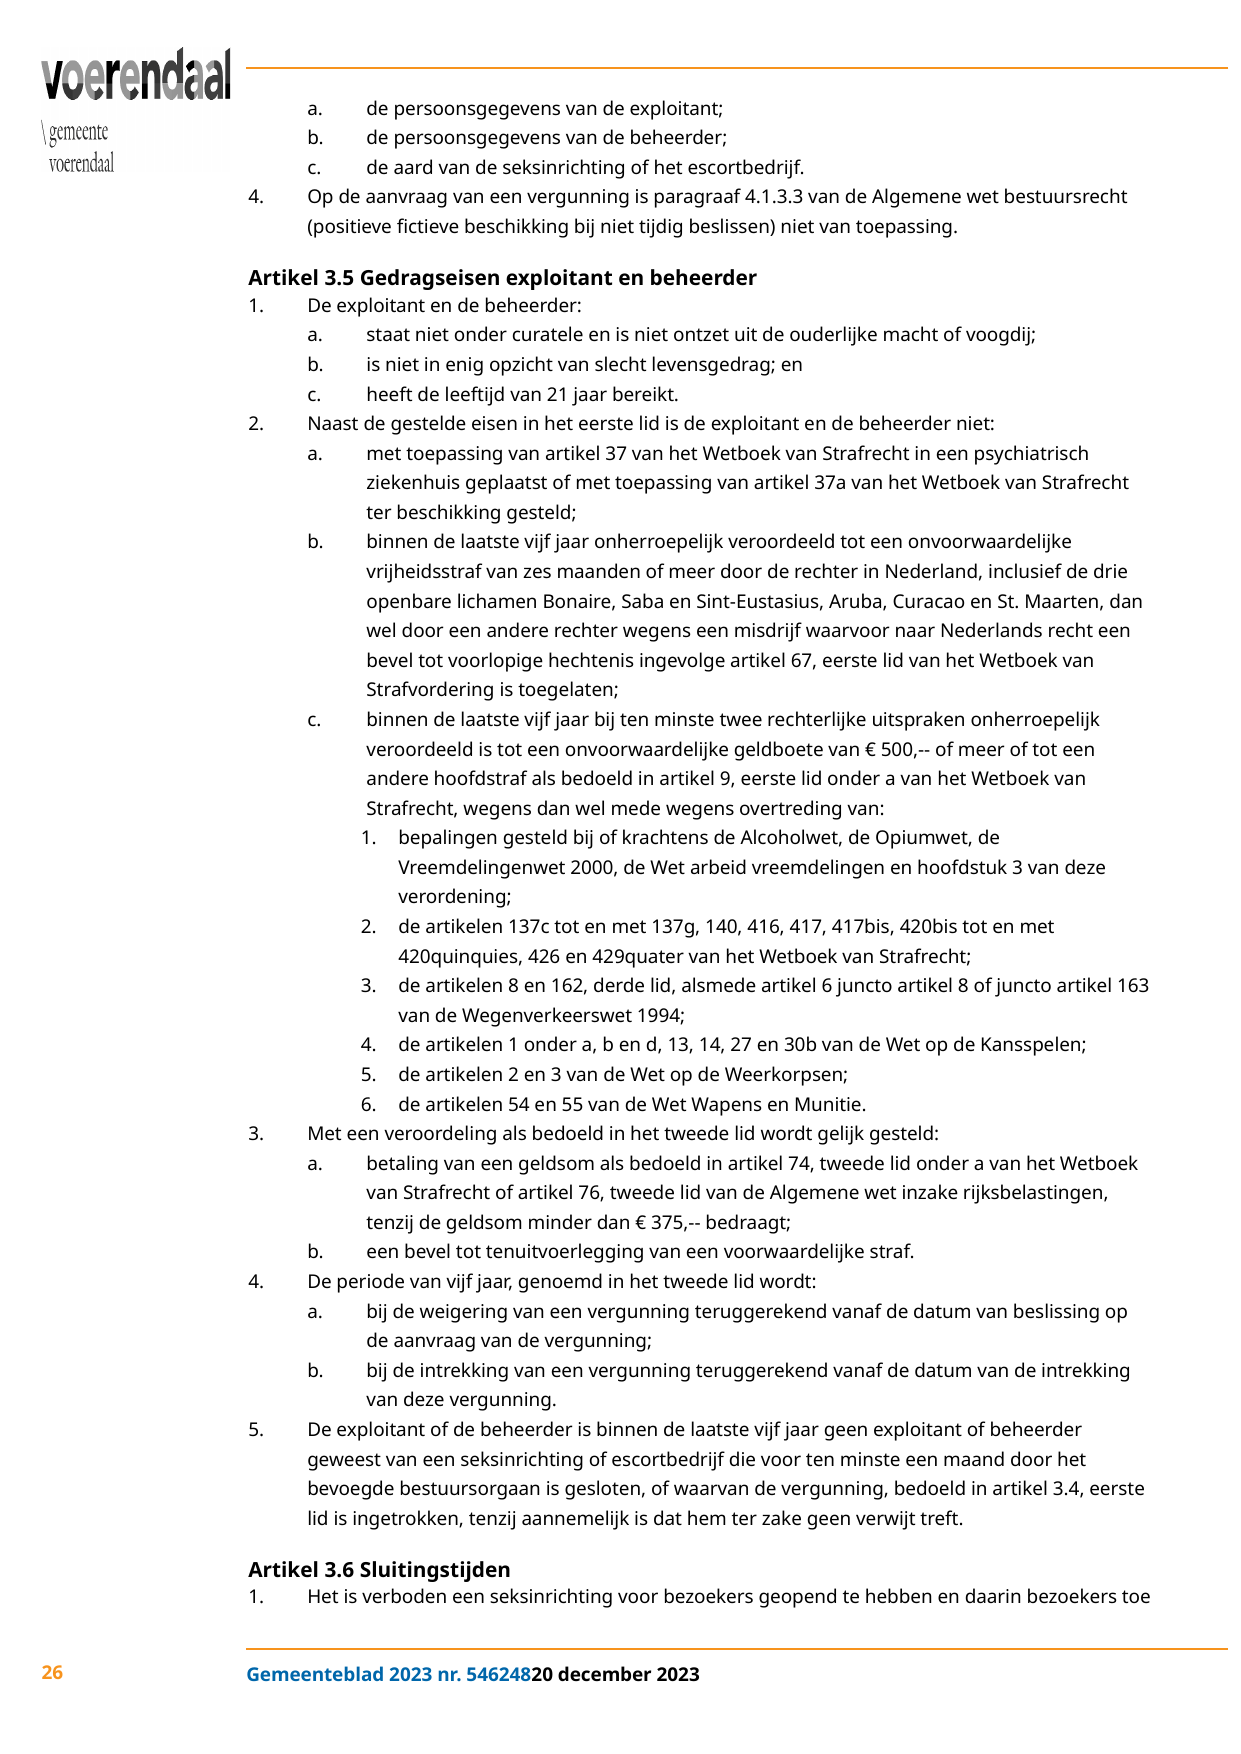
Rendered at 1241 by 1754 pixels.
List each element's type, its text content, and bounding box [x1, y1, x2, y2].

list een bevel tot tenuitvoerlegging van een voorwaardelijke straf. [307, 1239, 1152, 1264]
text Artikel 3.6 Sluitingstijden [248, 1555, 1152, 1584]
list De exploitant of de beheerder is binnen de laatste vijf jaar geen exploitant of beheerder geweest van een seksinrichting of escortbedrijf die voor ten minste een maand door het bevoegde bestuursorgaan is gesloten, of waarvan de vergunning, bedoeld in artikel 3.4, eerste lid is ingetrokken, tenzij aannemelijk is dat hem ter zake geen verwijt treft. [248, 1416, 1152, 1531]
picture [41, 47, 231, 172]
list staat niet onder curatele en is niet ontzet uit de ouderlijke macht of voogdij; [307, 322, 1152, 347]
list met toepassing van artikel 37 van het Wetboek van Strafrecht in een psychiatrisch ziekenhuis geplaatst of met toepassing van artikel 37a van het Wetboek van Strafrecht ter beschikking gesteld; [307, 440, 1152, 525]
list bij de weigering van een vergunning teruggerekend vanaf de datum van beslissing op de aanvraag van de vergunning; [307, 1298, 1152, 1353]
list heeft de leeftijd van 21 jaar bereikt. [307, 381, 1152, 406]
list de artikelen 137c tot en met 137g, 140, 416, 417, 417bis, 420bis tot en met 420quinquies, 426 en 429quater van het Wetboek van Strafrecht; [361, 913, 1152, 968]
list bij de intrekking van een vergunning teruggerekend vanaf de datum van de intrekking van deze vergunning. [307, 1357, 1152, 1412]
list de artikelen 2 en 3 van de Wet op de Weerkorpsen; [361, 1061, 1152, 1087]
list de aard van de seksinrichting of het escortbedrijf. [307, 154, 1152, 180]
list Naast de gestelde eisen in het eerste lid is de exploitant en de beheerder niet: [248, 410, 1152, 436]
list De periode van vijf jaar, genoemd in het tweede lid wordt: [248, 1268, 1152, 1294]
list betaling van een geldsom als bedoeld in artikel 74, tweede lid onder a van het Wetboek van Strafrecht of artikel 76, tweede lid van de Algemene wet inzake rijksbelastingen, tenzij de geldsom minder dan € 375,-- bedraagt; [307, 1150, 1152, 1235]
list de artikelen 8 en 162, derde lid, alsmede artikel 6 juncto artikel 8 of juncto artikel 163 van de Wegenverkeerswet 1994; [361, 972, 1152, 1028]
list de artikelen 54 en 55 van de Wet Wapens en Munitie. [361, 1091, 1152, 1116]
list is niet in enig opzicht van slecht levensgedrag; en [307, 351, 1152, 377]
list De exploitant en de beheerder: [248, 292, 1152, 318]
text Artikel 3.5 Gedragseisen exploitant en beheerder [248, 263, 1152, 292]
list bepalingen gesteld bij of krachtens de Alcoholwet, de Opiumwet, de Vreemdelingenwet 2000, de Wet arbeid vreemdelingen en hoofdstuk 3 van deze verordening; [361, 824, 1152, 909]
list de persoonsgegevens van de beheerder; [307, 124, 1152, 150]
list binnen de laatste vijf jaar onherroepelijk veroordeeld tot een onvoorwaardelijke vrijheidsstraf van zes maanden of meer door de rechter in Nederland, inclusief de drie openbare lichamen Bonaire, Saba en Sint-Eustasius, Aruba, Curacao en St. Maarten, dan wel door een andere rechter wegens een misdrijf waarvoor naar Nederlands recht een bevel tot voorlopige hechtenis ingevolge artikel 67, eerste lid van het Wetboek van Strafvordering is toegelaten; [307, 529, 1152, 702]
list Het is verboden een seksinrichting voor bezoekers geopend te hebben en daarin bezoekers toe [248, 1584, 1152, 1609]
list de artikelen 1 onder a, b en d, 13, 14, 27 en 30b van de Wet op de Kansspelen; [361, 1032, 1152, 1057]
list binnen de laatste vijf jaar bij ten minste twee rechterlijke uitspraken onherroepelijk veroordeeld is tot een onvoorwaardelijke geldboete van € 500,-- of meer of tot een andere hoofdstraf als bedoeld in artikel 9, eerste lid onder a van het Wetboek van Strafrecht, wegens dan wel mede wegens overtreding van: [307, 706, 1152, 821]
list Met een veroordeling als bedoeld in het tweede lid wordt gelijk gesteld: [248, 1120, 1152, 1146]
list Op de aanvraag van een vergunning is paragraaf 4.1.3.3 van de Algemene wet bestuursrecht (positieve fictieve beschikking bij niet tijdig beslissen) niet van toepassing. [248, 183, 1152, 239]
list de persoonsgegevens van de exploitant; [307, 95, 1152, 121]
